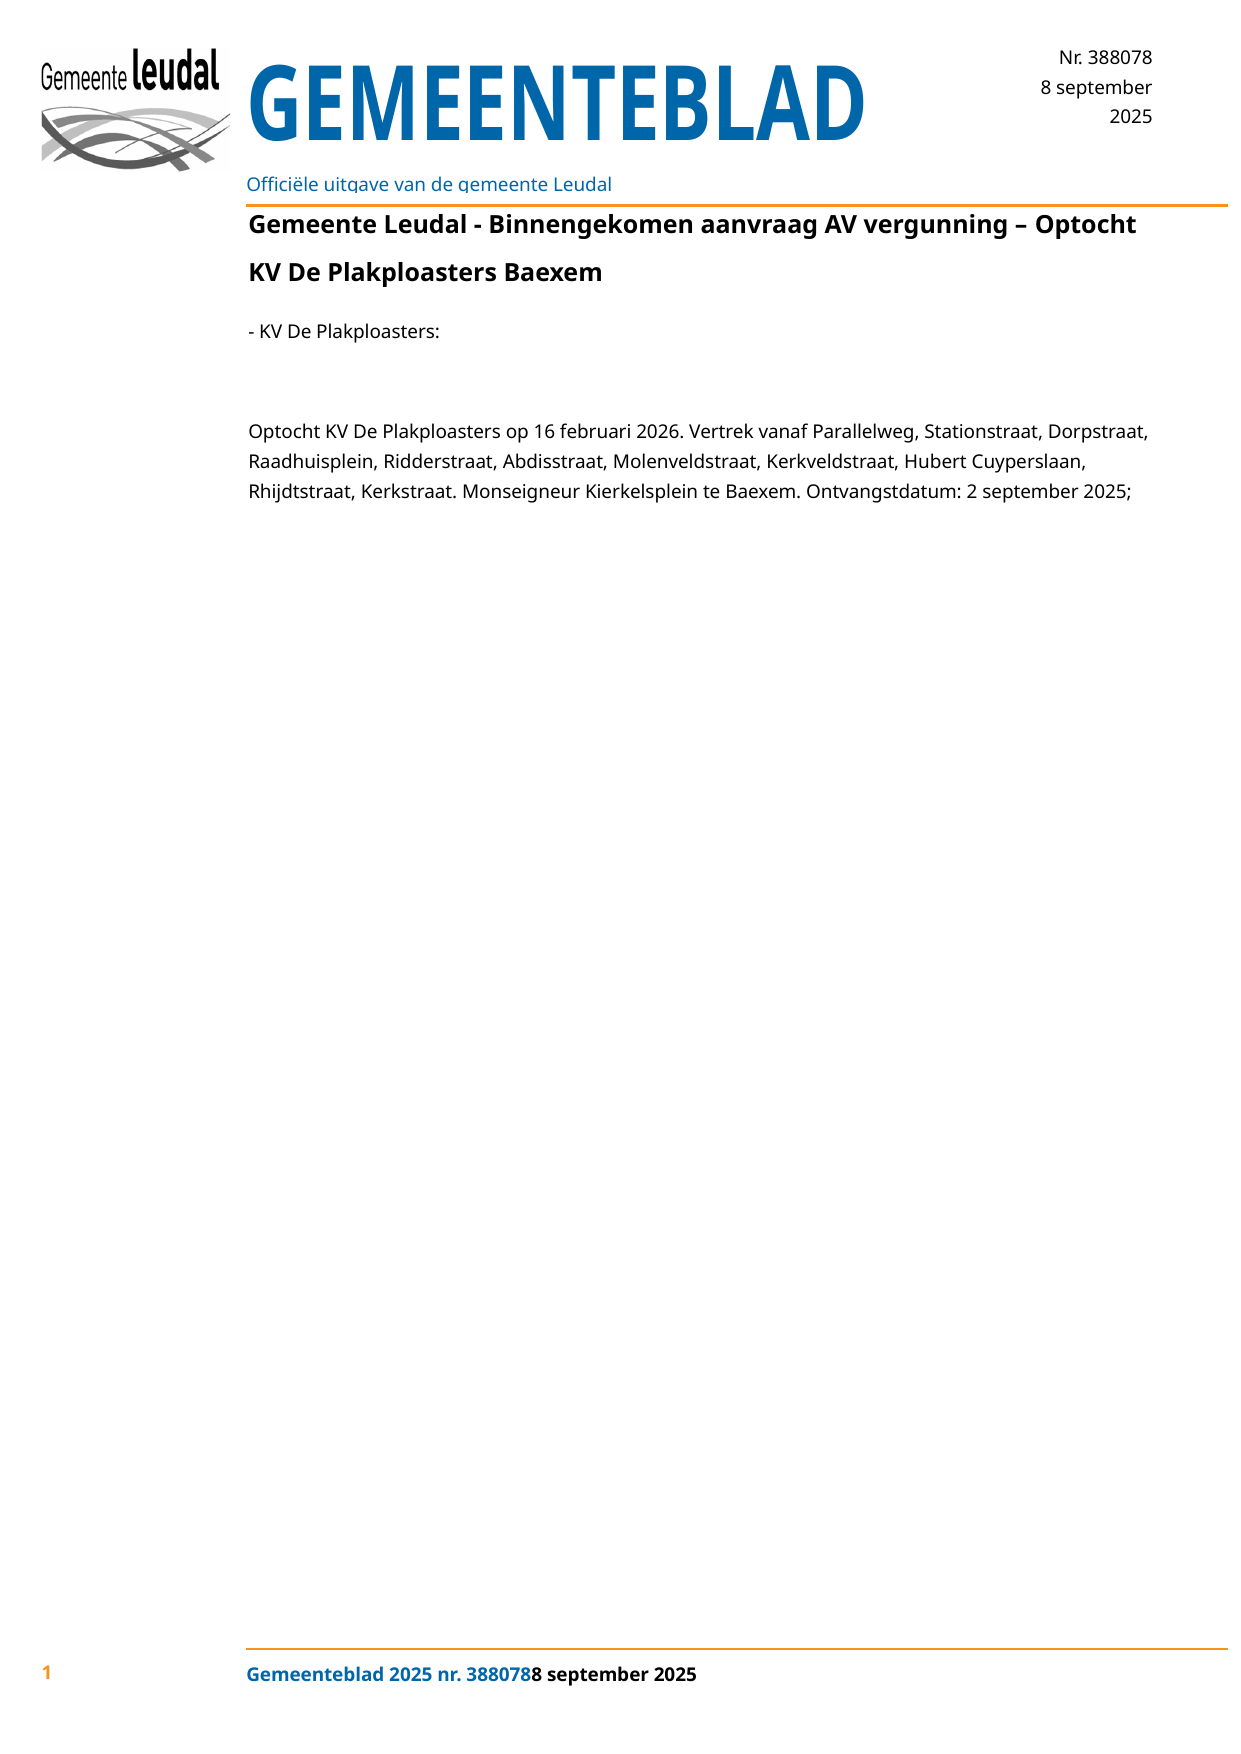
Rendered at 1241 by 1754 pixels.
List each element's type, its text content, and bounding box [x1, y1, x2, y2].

text Optocht KV De Plakploasters op 16 februari 2026. Vertrek vanaf Parallelweg, Stationstraat, Dorpstraat, Raadhuisplein, Ridderstraat, Abdisstraat, Molenveldstraat, Kerkveldstraat, Hubert Cuyperslaan, Rhijdtstraat, Kerkstraat. Monseigneur Kierkelsplein te Baexem. Ontvangstdatum: 2 september 2025; [248, 419, 1152, 504]
text Gemeente Leudal - Binnengekomen aanvraag AV vergunning – Optocht KV De Plakploasters Baexem [248, 207, 1152, 288]
picture [41, 47, 231, 172]
text - KV De Plakploasters: [248, 318, 1152, 344]
